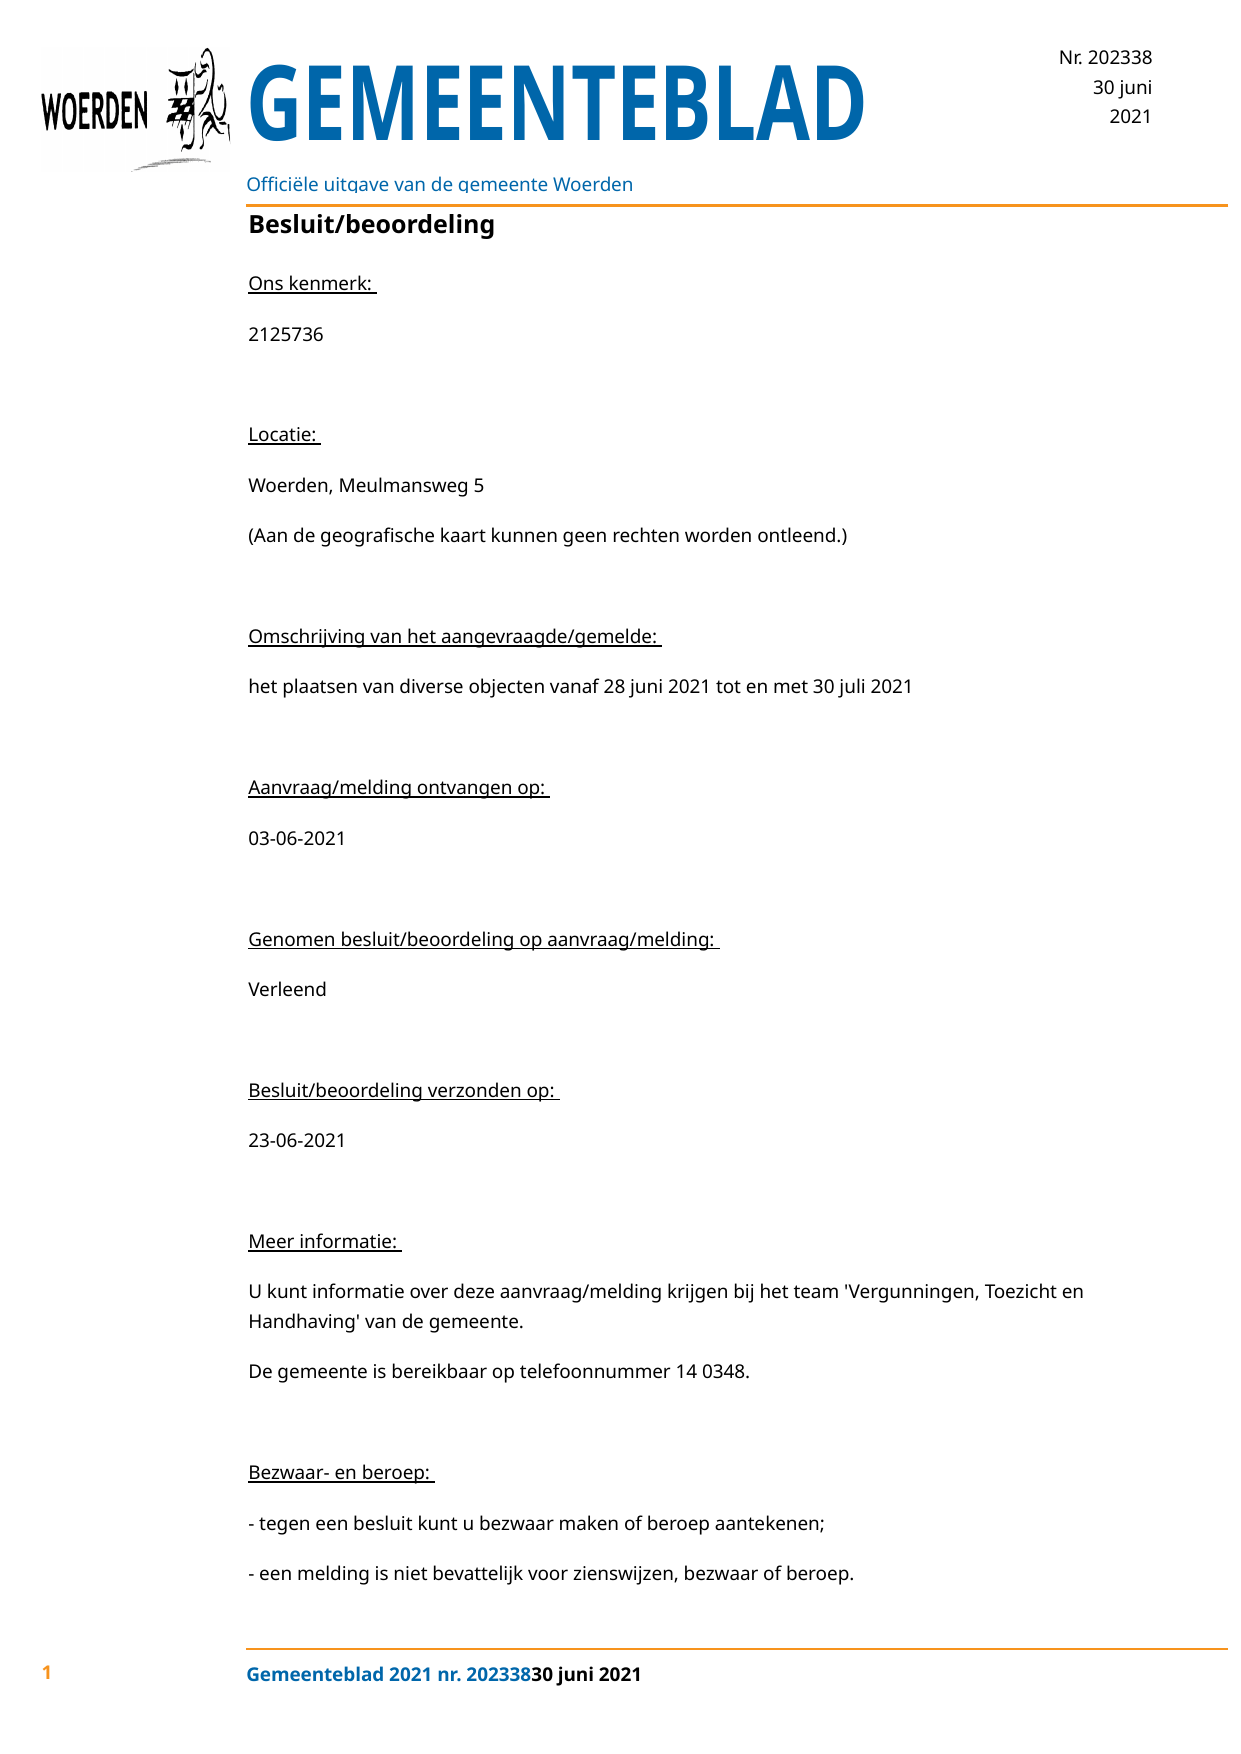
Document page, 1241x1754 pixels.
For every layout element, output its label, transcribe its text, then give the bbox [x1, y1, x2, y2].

text Ons kenmerk: [248, 270, 1152, 296]
text 23-06-2021 [248, 1127, 1152, 1153]
text - een melding is niet bevattelijk voor zienswijzen, bezwaar of beroep. [248, 1560, 1152, 1586]
text 2125736 [248, 321, 1152, 346]
text Besluit/beoordeling [248, 207, 1152, 241]
text Aanvraag/melding ontvangen op: [248, 774, 1152, 800]
text Besluit/beoordeling verzonden op: [248, 1077, 1152, 1103]
text Omschrijving van het aangevraagde/gemelde: [248, 623, 1152, 649]
text Locatie: [248, 422, 1152, 447]
text U kunt informatie over deze aanvraag/melding krijgen bij het team 'Vergunningen, Toezicht en Handhaving' van de gemeente. [248, 1279, 1152, 1334]
text 03-06-2021 [248, 825, 1152, 851]
text (Aan de geografische kaart kunnen geen rechten worden ontleend.) [248, 522, 1152, 548]
picture [41, 47, 231, 172]
text Woerden, Meulmansweg 5 [248, 472, 1152, 498]
text Genomen besluit/beoordeling op aanvraag/melding: [248, 926, 1152, 951]
text Meer informatie: [248, 1228, 1152, 1254]
text Bezwaar- en beroep: [248, 1459, 1152, 1485]
text Verleend [248, 976, 1152, 1002]
text het plaatsen van diverse objecten vanaf 28 juni 2021 tot en met 30 juli 2021 [248, 674, 1152, 699]
text De gemeente is bereikbaar op telefoonnummer 14 0348. [248, 1359, 1152, 1384]
text - tegen een besluit kunt u bezwaar maken of beroep aantekenen; [248, 1510, 1152, 1536]
